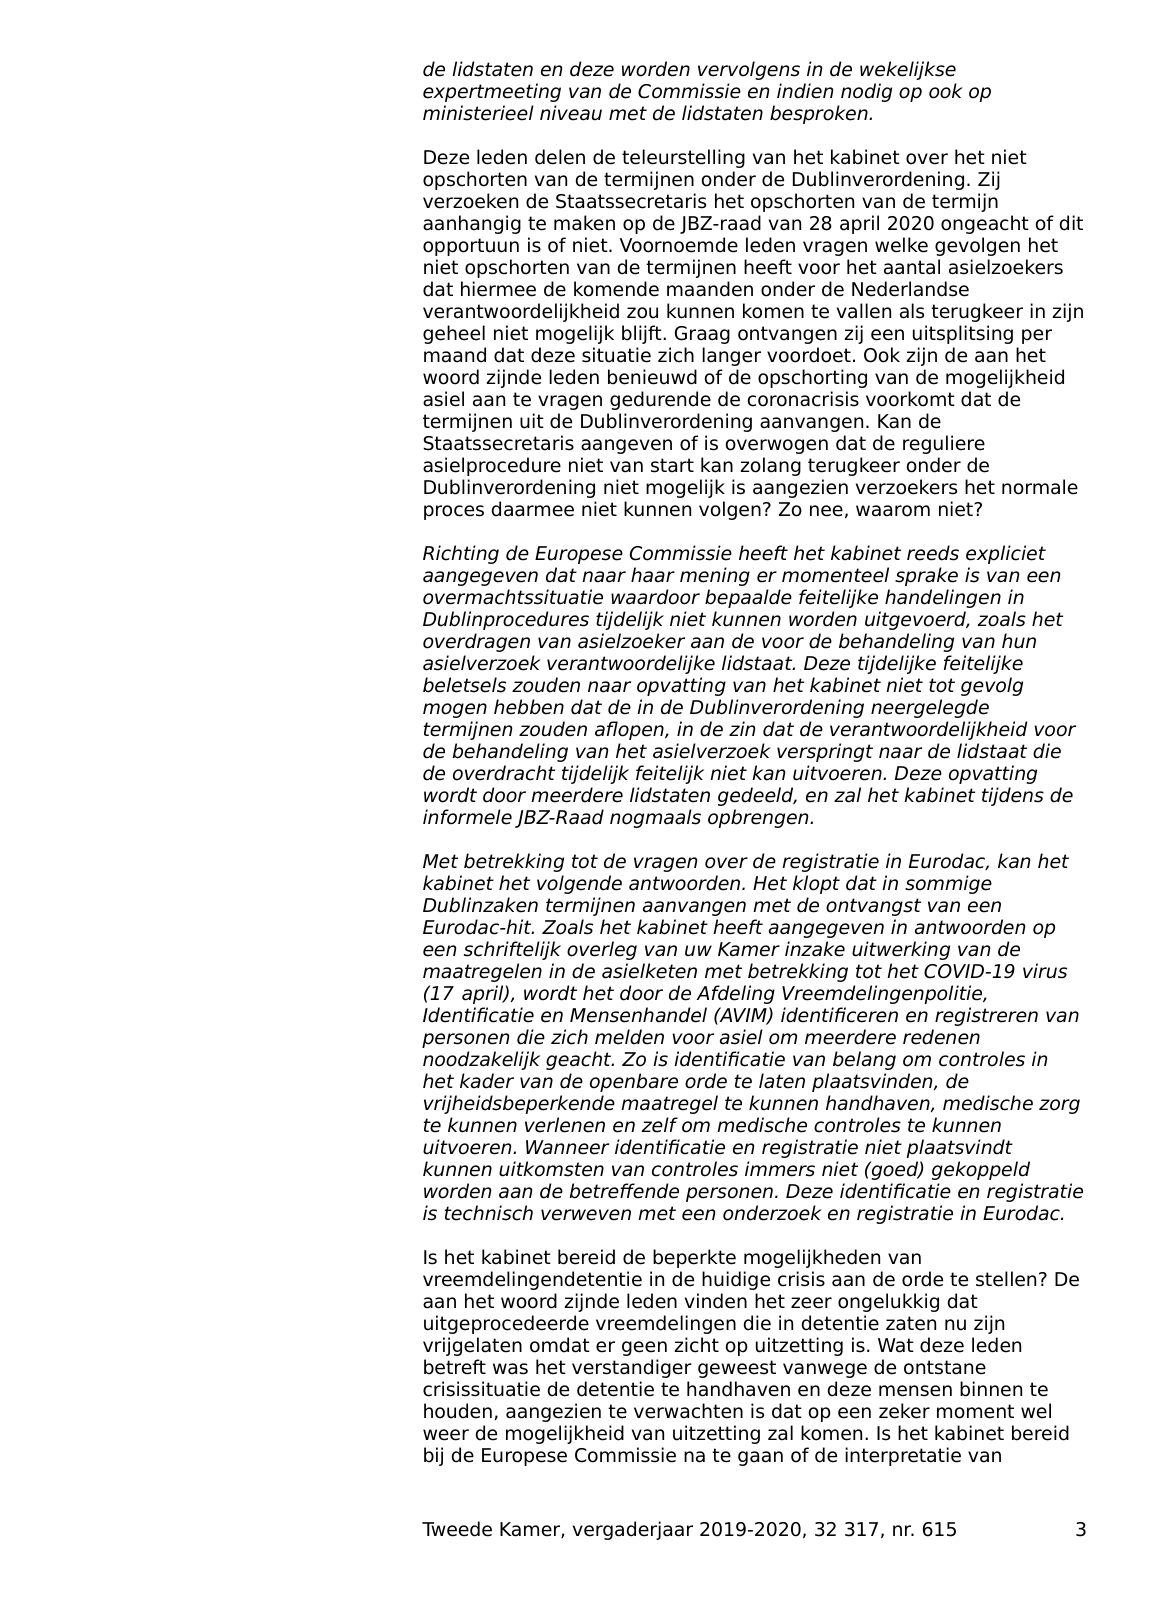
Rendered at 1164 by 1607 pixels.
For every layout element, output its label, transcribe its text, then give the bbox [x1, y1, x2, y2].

text Is het kabinet bereid de beperkte mogelijkheden van vreemdelingendetentie in de huidige crisis aan de orde te stellen? De aan het woord zijnde leden vinden het zeer ongelukkig dat uitgeprocedeerde vreemdelingen die in detentie zaten nu zijn vrijgelaten omdat er geen zicht op uitzetting is. Wat deze leden betreft was het verstandiger geweest vanwege de ontstane crisissituatie de detentie te handhaven en deze mensen binnen te houden, aangezien te verwachten is dat op een zeker moment wel weer de mogelijkheid van uitzetting zal komen. Is het kabinet bereid bij de Europese Commissie na te gaan of de interpretatie van [422, 1247, 1087, 1467]
text Met betrekking tot de vragen over de registratie in Eurodac, kan het kabinet het volgende antwoorden. Het klopt dat in sommige Dublinzaken termijnen aanvangen met de ontvangst van een Eurodac-hit. Zoals het kabinet heeft aangegeven in antwoorden op een schriftelijk overleg van uw Kamer inzake uitwerking van de maatregelen in de asielketen met betrekking tot het COVID-19 virus (17 april), wordt het door de Afdeling Vreemdelingenpolitie, Identificatie en Mensenhandel (AVIM) identificeren en registreren van personen die zich melden voor asiel om meerdere redenen noodzakelijk geacht. Zo is identificatie van belang om controles in het kader van de openbare orde te laten plaatsvinden, de vrijheidsbeperkende maatregel te kunnen handhaven, medische zorg te kunnen verlenen en zelf om medische controles te kunnen uitvoeren. Wanneer identificatie en registratie niet plaatsvindt kunnen uitkomsten van controles immers niet (goed) gekoppeld worden aan de betreffende personen. Deze identificatie en registratie is technisch verweven met een onderzoek en registratie in Eurodac. [422, 851, 1087, 1224]
text Richting de Europese Commissie heeft het kabinet reeds expliciet aangegeven dat naar haar mening er momenteel sprake is van een overmachtssituatie waardoor bepaalde feitelijke handelingen in Dublinprocedures tijdelijk niet kunnen worden uitgevoerd, zoals het overdragen van asielzoeker aan de voor de behandeling van hun asielverzoek verantwoordelijke lidstaat. Deze tijdelijke feitelijke beletsels zouden naar opvatting van het kabinet niet tot gevolg mogen hebben dat de in de Dublinverordening neergelegde termijnen zouden aflopen, in de zin dat de verantwoordelijkheid voor de behandeling van het asielverzoek verspringt naar de lidstaat die de overdracht tijdelijk feitelijk niet kan uitvoeren. Deze opvatting wordt door meerdere lidstaten gedeeld, en zal het kabinet tijdens de informele JBZ-Raad nogmaals opbrengen. [422, 543, 1087, 829]
text Deze leden delen de teleurstelling van het kabinet over het niet opschorten van de termijnen onder de Dublinverordening. Zij verzoeken de Staatssecretaris het opschorten van de termijn aanhangig te maken op de JBZ-raad van 28 april 2020 ongeacht of dit opportuun is of niet. Voornoemde leden vragen welke gevolgen het niet opschorten van de termijnen heeft voor het aantal asielzoekers dat hiermee de komende maanden onder de Nederlandse verantwoordelijkheid zou kunnen komen te vallen als terugkeer in zijn geheel niet mogelijk blijft. Graag ontvangen zij een uitsplitsing per maand dat deze situatie zich langer voordoet. Ook zijn de aan het woord zijnde leden benieuwd of de opschorting van de mogelijkheid asiel aan te vragen gedurende de coronacrisis voorkomt dat de termijnen uit de Dublinverordening aanvangen. Kan de Staatssecretaris aangeven of is overwogen dat de reguliere asielprocedure niet van start kan zolang terugkeer onder de Dublinverordening niet mogelijk is aangezien verzoekers het normale proces daarmee niet kunnen volgen? Zo nee, waarom niet? [422, 147, 1087, 521]
text de lidstaten en deze worden vervolgens in de wekelijkse expertmeeting van de Commissie en indien nodig op ook op ministerieel niveau met de lidstaten besproken. [422, 59, 1087, 125]
